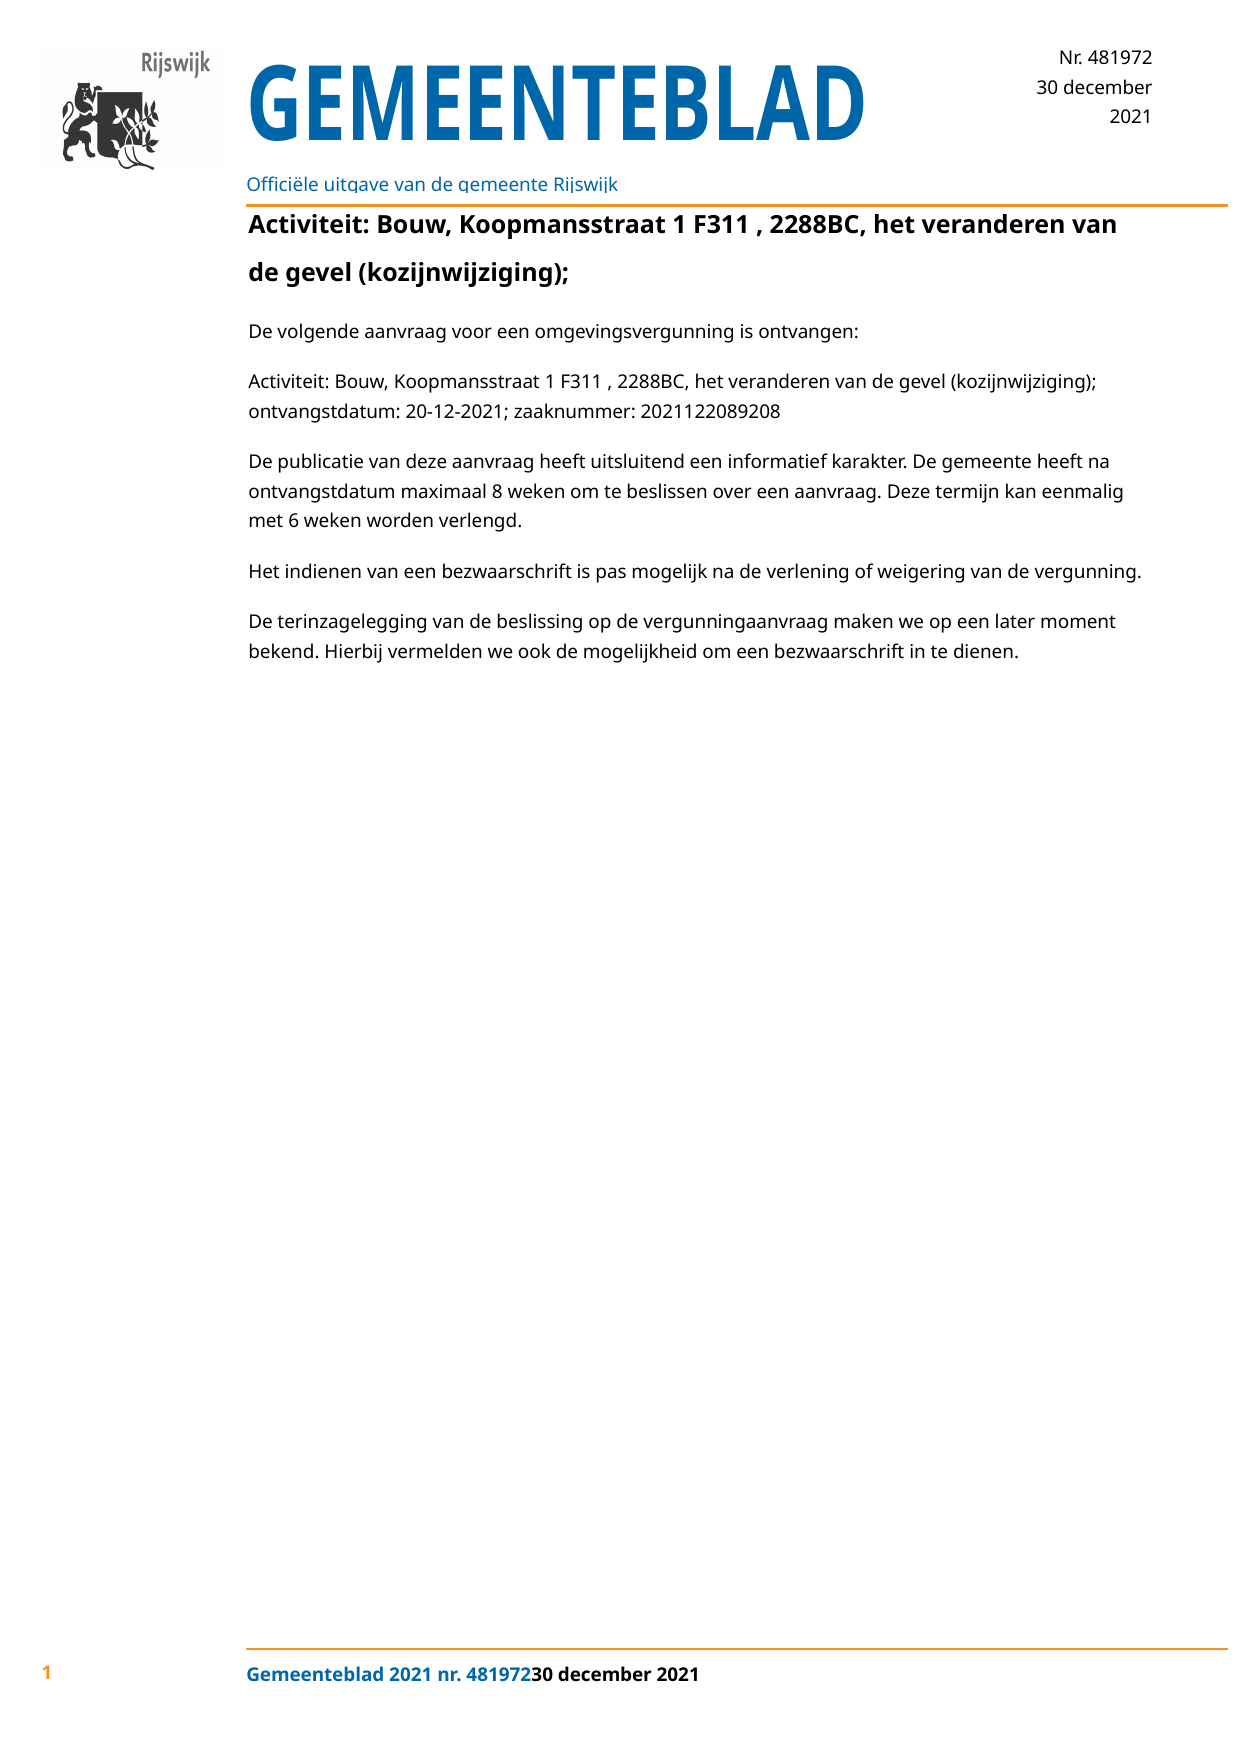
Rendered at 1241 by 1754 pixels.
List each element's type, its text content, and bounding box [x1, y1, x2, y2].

text Het indienen van een bezwaarschrift is pas mogelijk na de verlening of weigering van de vergunning. [248, 558, 1152, 584]
text De volgende aanvraag voor een omgevingsvergunning is ontvangen: [248, 318, 1152, 344]
text De terinzagelegging van de beslissing op de vergunningaanvraag maken we op een later moment bekend. Hierbij vermelden we ook de mogelijkheid om een bezwaarschrift in te dienen. [248, 608, 1152, 664]
picture [41, 47, 231, 172]
text De publicatie van deze aanvraag heeft uitsluitend een informatief karakter. De gemeente heeft na ontvangstdatum maximaal 8 weken om te beslissen over een aanvraag. Deze termijn kan eenmalig met 6 weken worden verlengd. [248, 448, 1152, 533]
text Activiteit: Bouw, Koopmansstraat 1 F311 , 2288BC, het veranderen van de gevel (kozijnwijziging); ontvangstdatum: 20-12-2021; zaaknummer: 2021122089208 [248, 368, 1152, 424]
text Activiteit: Bouw, Koopmansstraat 1 F311 , 2288BC, het veranderen van de gevel (kozijnwijziging); [248, 207, 1152, 288]
